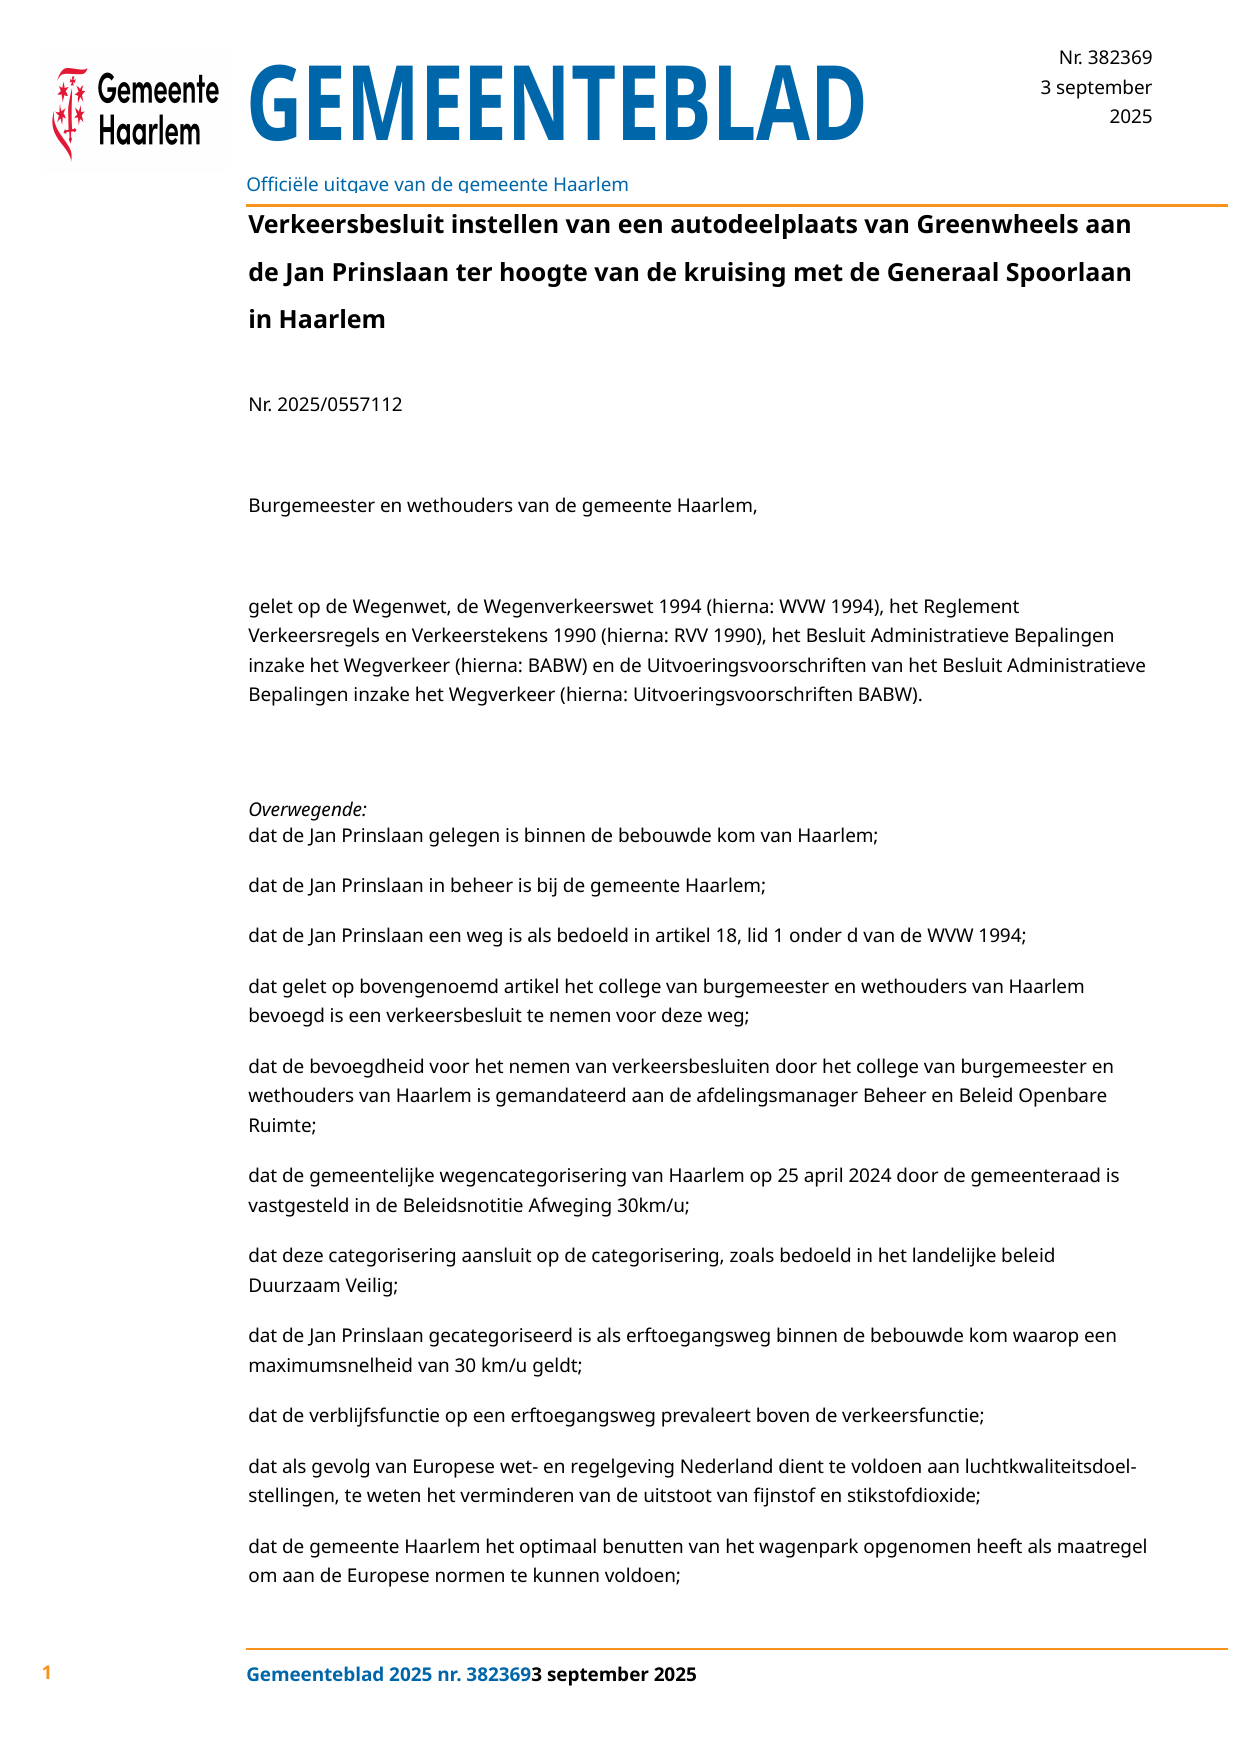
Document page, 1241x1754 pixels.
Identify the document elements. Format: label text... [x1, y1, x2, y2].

text dat de gemeentelijke wegencategorisering van Haarlem op 25 april 2024 door de gemeenteraad is vastgesteld in de Beleidsnotitie Afweging 30km/u; [248, 1163, 1152, 1218]
text dat de Jan Prinslaan gelegen is binnen de bebouwde kom van Haarlem; [248, 822, 1152, 847]
text Nr. 2025/0557112 [248, 391, 1152, 417]
text dat gelet op bovengenoemd artikel het college van burgemeester en wethouders van Haarlem bevoegd is een verkeersbesluit te nemen voor deze weg; [248, 973, 1152, 1028]
text Burgemeester en wethouders van de gemeente Haarlem, [248, 492, 1152, 518]
text Verkeersbesluit instellen van een autodeelplaats van Greenwheels aan de Jan Prinslaan ter hoogte van de kruising met de Generaal Spoorlaan in Haarlem [248, 207, 1152, 336]
text dat de Jan Prinslaan een weg is als bedoeld in artikel 18, lid 1 onder d van de WVW 1994; [248, 923, 1152, 948]
text dat deze categorisering aansluit op de categorisering, zoals bedoeld in het landelijke beleid Duurzaam Veilig; [248, 1243, 1152, 1298]
text dat als gevolg van Europese wet- en regelgeving Nederland dient te voldoen aan luchtkwaliteitsdoel-stellingen, te weten het verminderen van de uitstoot van fijnstof en stikstofdioxide; [248, 1453, 1152, 1508]
text dat de Jan Prinslaan gecategoriseerd is als erftoegangsweg binnen de bebouwde kom waarop een maximumsnelheid van 30 km/u geldt; [248, 1323, 1152, 1378]
text gelet op de Wegenwet, de Wegenverkeerswet 1994 (hierna: WVW 1994), het Reglement Verkeersregels en Verkeerstekens 1990 (hierna: RVV 1990), het Besluit Administratieve Bepalingen inzake het Wegverkeer (hierna: BABW) en de Uitvoeringsvoorschriften van het Besluit Administratieve Bepalingen inzake het Wegverkeer (hierna: Uitvoeringsvoorschriften BABW). [248, 593, 1152, 707]
text dat de verblijfsfunctie op een erftoegangsweg prevaleert boven de verkeersfunctie; [248, 1403, 1152, 1428]
text dat de gemeente Haarlem het optimaal benutten van het wagenpark opgenomen heeft als maatregel om aan de Europese normen te kunnen voldoen; [248, 1533, 1152, 1588]
text Overwegende: [248, 796, 1152, 822]
text dat de Jan Prinslaan in beheer is bij de gemeente Haarlem; [248, 872, 1152, 898]
text dat de bevoegdheid voor het nemen van verkeersbesluiten door het college van burgemeester en wethouders van Haarlem is gemandateerd aan de afdelingsmanager Beheer en Beleid Openbare Ruimte; [248, 1053, 1152, 1138]
picture [41, 47, 231, 172]
